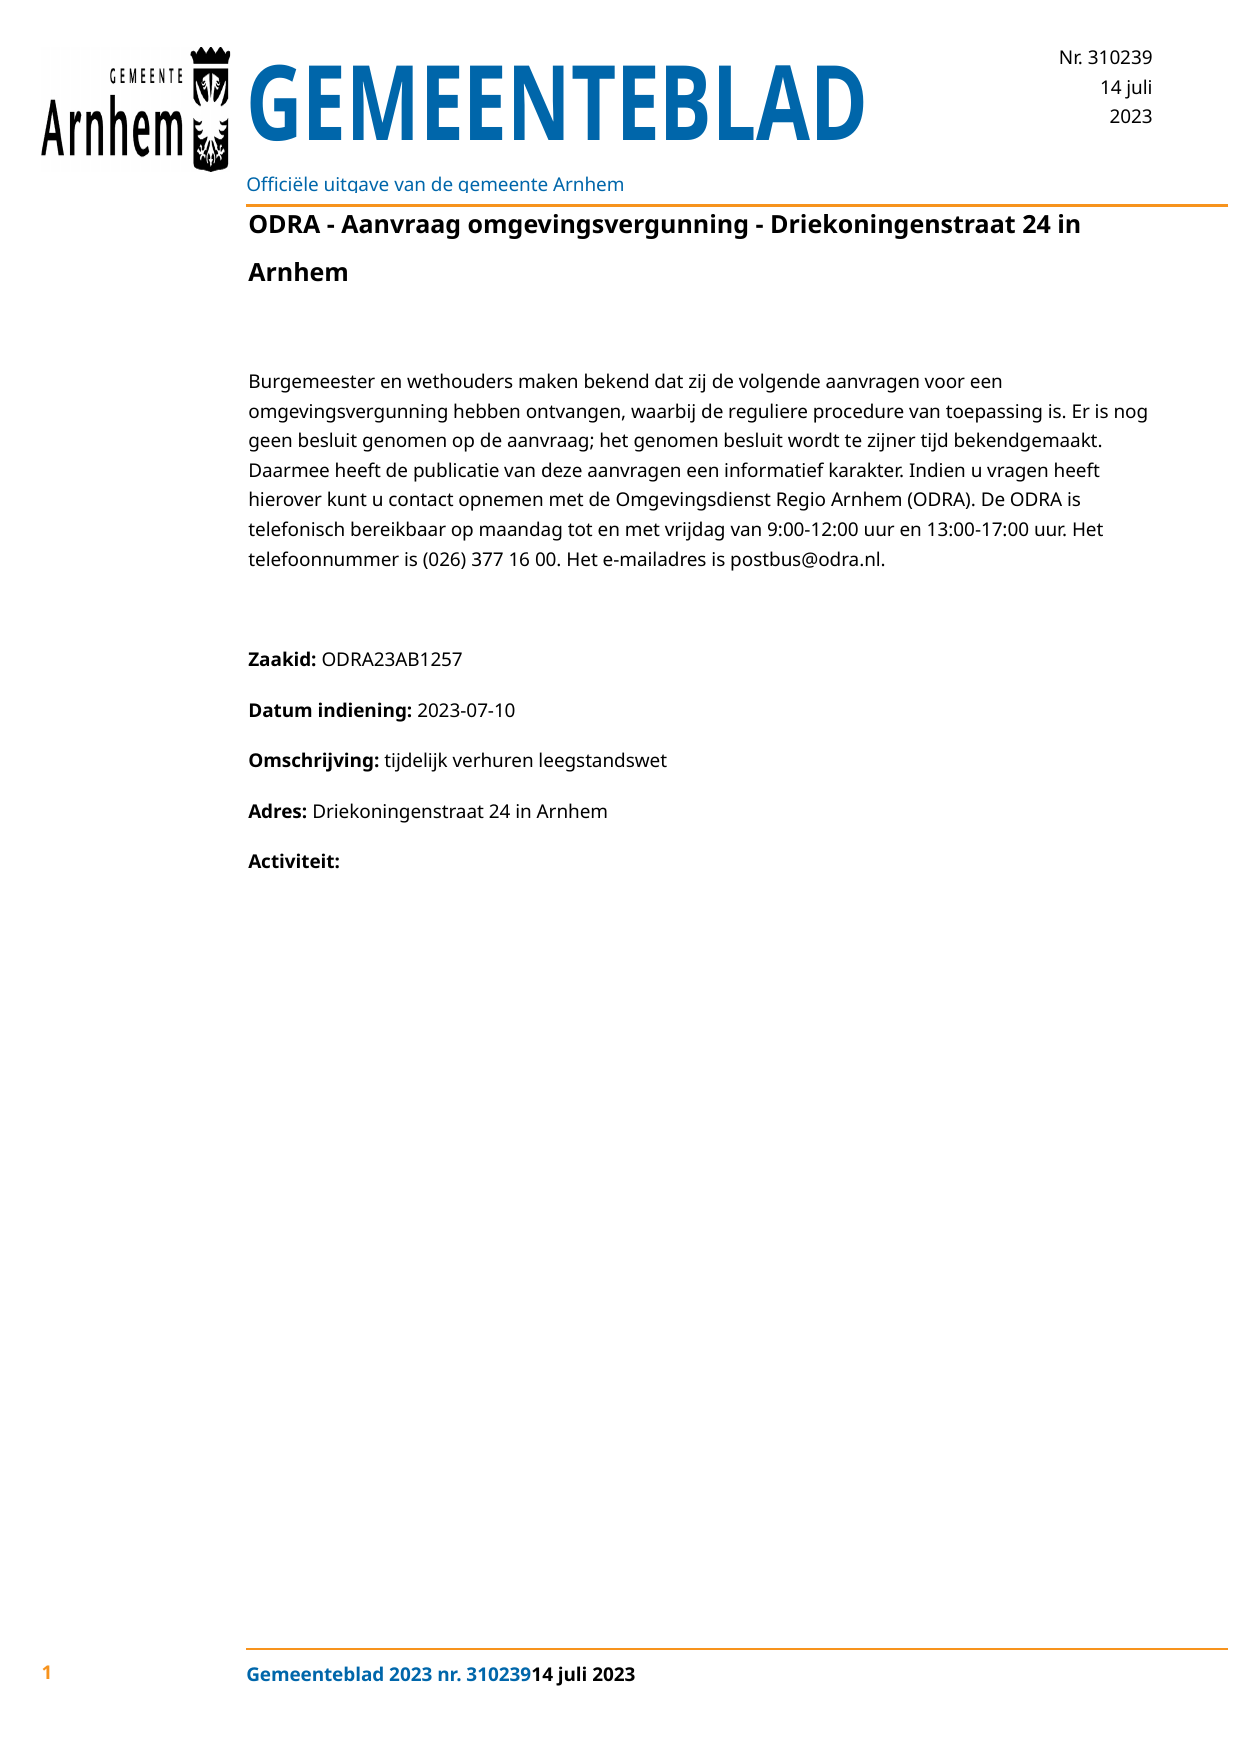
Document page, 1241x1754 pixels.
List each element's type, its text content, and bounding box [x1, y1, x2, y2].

picture [41, 47, 231, 172]
text Adres: Driekoningenstraat 24 in Arnhem [248, 798, 1152, 824]
text ODRA - Aanvraag omgevingsvergunning - Driekoningenstraat 24 in Arnhem [248, 207, 1152, 288]
text Omschrijving: tijdelijk verhuren leegstandswet [248, 747, 1152, 773]
text Zaakid: ODRA23AB1257 [248, 647, 1152, 672]
text Activiteit: [248, 848, 1152, 874]
text Burgemeester en wethouders maken bekend dat zij de volgende aanvragen voor een omgevingsvergunning hebben ontvangen, waarbij de reguliere procedure van toepassing is. Er is nog geen besluit genomen op de aanvraag; het genomen besluit wordt te zijner tijd bekendgemaakt. Daarmee heeft de publicatie van deze aanvragen een informatief karakter. Indien u vragen heeft hierover kunt u contact opnemen met de Omgevingsdienst Regio Arnhem (ODRA). De ODRA is telefonisch bereikbaar op maandag tot en met vrijdag van 9:00-12:00 uur en 13:00-17:00 uur. Het telefoonnummer is (026) 377 16 00. Het e-mailadres is postbus@odra.nl. [248, 368, 1152, 572]
text Datum indiening: 2023-07-10 [248, 697, 1152, 723]
